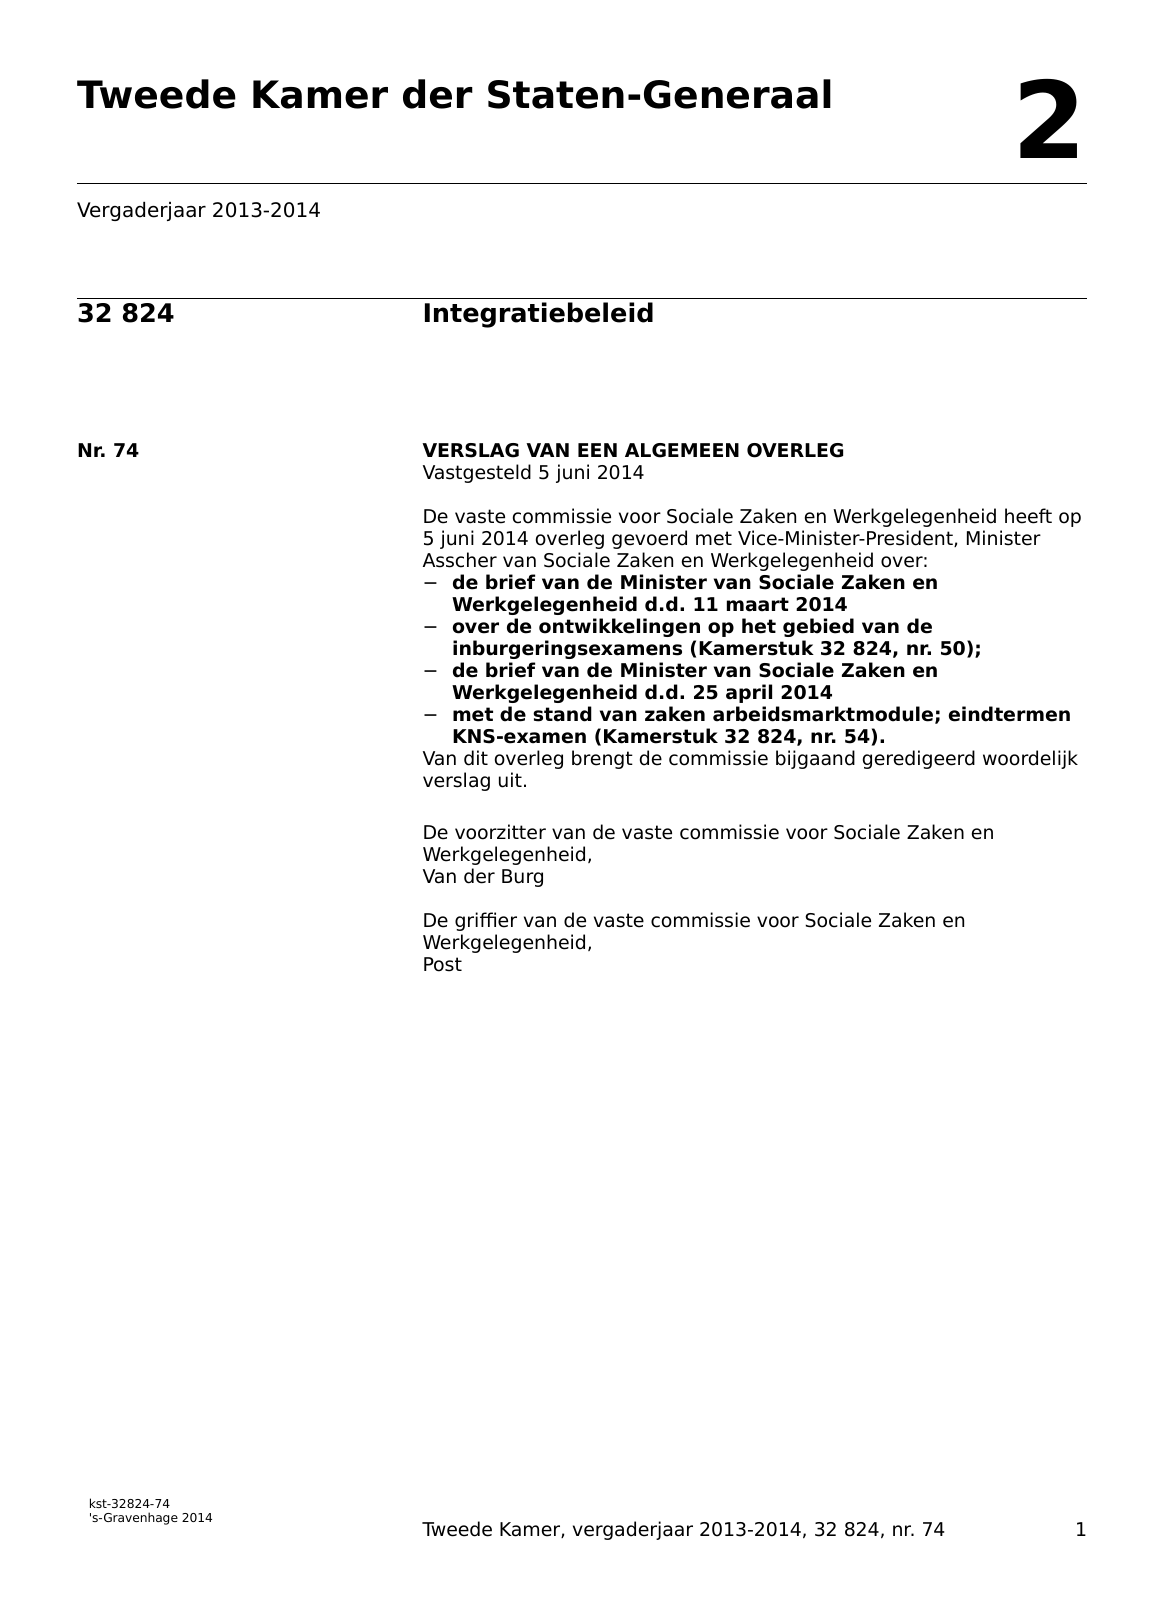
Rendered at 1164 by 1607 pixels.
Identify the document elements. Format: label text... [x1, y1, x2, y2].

text Vastgesteld 5 juni 2014 [422, 462, 1087, 484]
text − de brief van de Minister van Sociale Zaken en Werkgelegenheid d.d. 11 maart 2014 [422, 572, 1087, 616]
text kst-32824-74 [88, 1497, 323, 1511]
text De vaste commissie voor Sociale Zaken en Werkgelegenheid heeft op 5 juni 2014 overleg gevoerd met Vice-Minister-President, Minister Asscher van Sociale Zaken en Werkgelegenheid over: [422, 506, 1087, 572]
text − over de ontwikkelingen op het gebied van de inburgeringsexamens (Kamerstuk 32 824, nr. 50); [422, 616, 1087, 660]
subtitle 32 824 Integratiebeleid [77, 299, 1087, 329]
text Van dit overleg brengt de commissie bijgaand geredigeerd woordelijk verslag uit. [422, 748, 1087, 792]
text De griffier van de vaste commissie voor Sociale Zaken en Werkgelegenheid, Post [422, 910, 1087, 976]
subtitle Nr. 74 VERSLAG VAN EEN ALGEMEEN OVERLEG [77, 440, 1087, 462]
text 's-Gravenhage 2014 [88, 1511, 323, 1525]
text − met de stand van zaken arbeidsmarktmodule; eindtermen KNS-examen (Kamerstuk 32 824, nr. 54). [422, 704, 1087, 748]
table_cell Vergaderjaar 2013-2014 [77, 184, 1087, 298]
table_header 2 [886, 59, 1087, 183]
table_header Tweede Kamer der Staten-Generaal [77, 59, 886, 183]
text De voorzitter van de vaste commissie voor Sociale Zaken en Werkgelegenheid, Van der Burg [422, 822, 1087, 887]
text − de brief van de Minister van Sociale Zaken en Werkgelegenheid d.d. 25 april 2014 [422, 660, 1087, 704]
